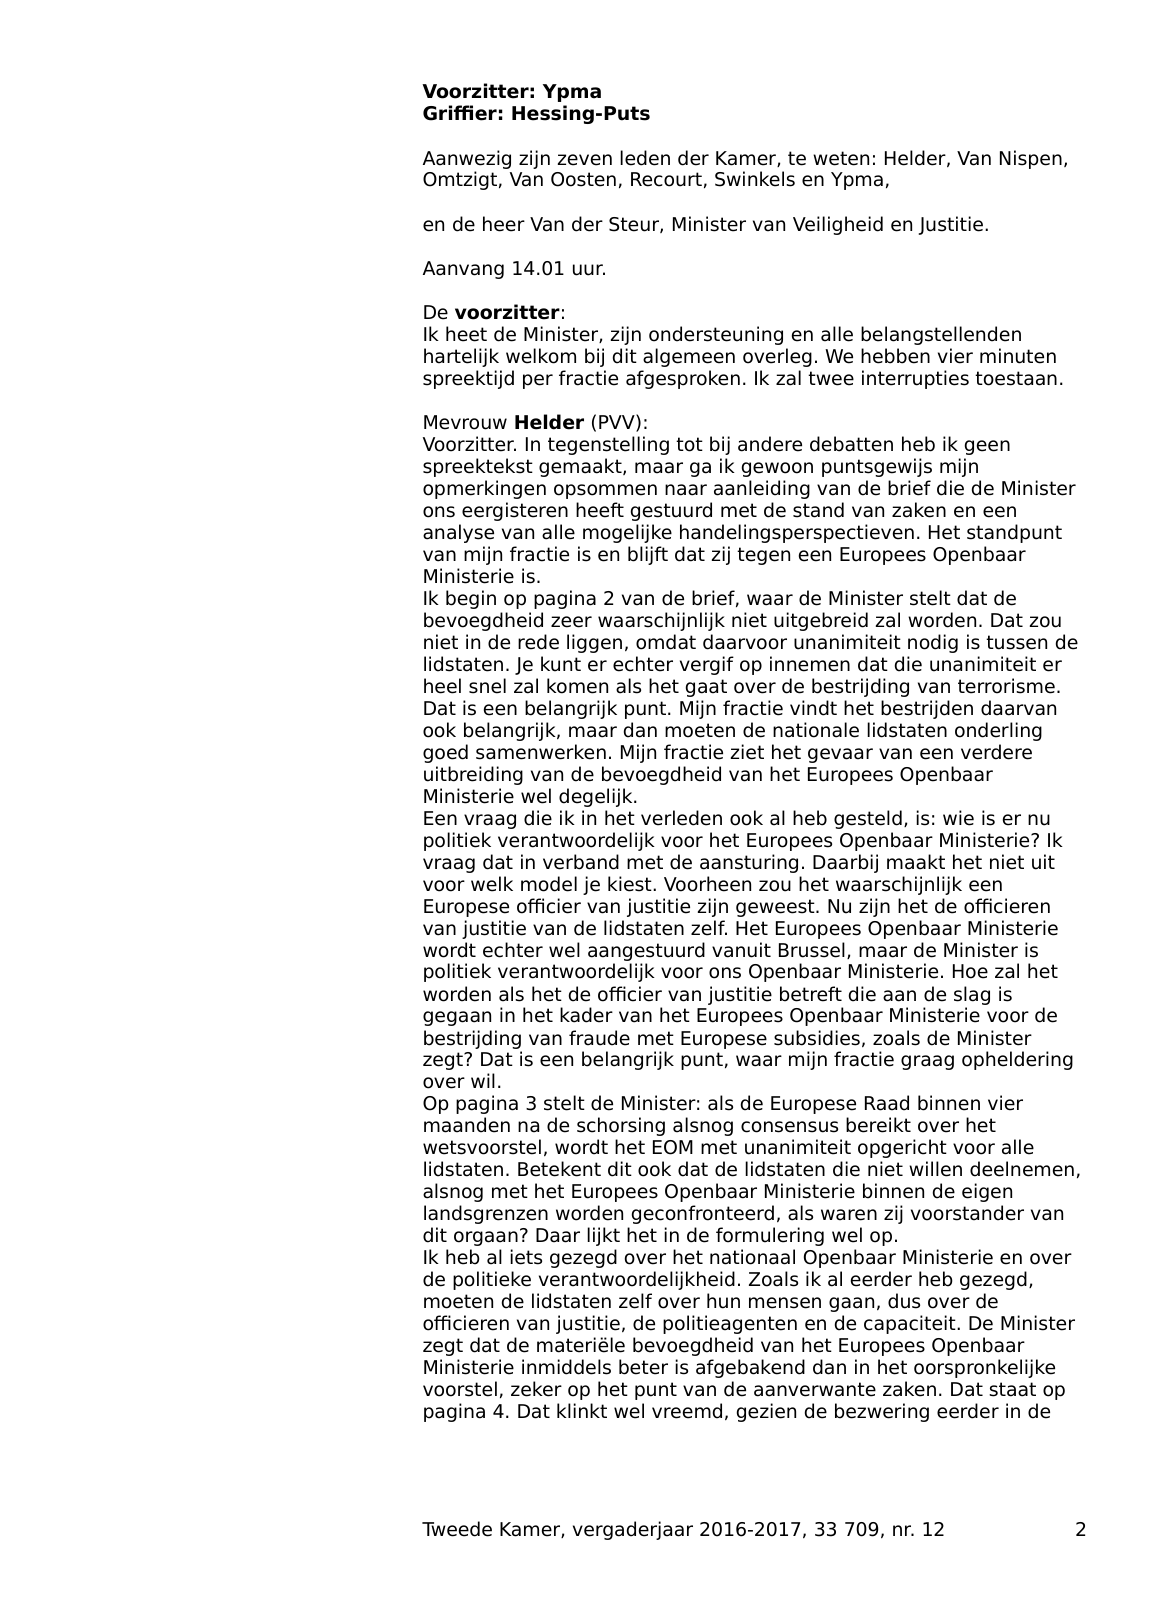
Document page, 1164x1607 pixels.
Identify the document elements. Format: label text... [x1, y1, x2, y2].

text en de heer Van der Steur, Minister van Veiligheid en Justitie. [422, 213, 1087, 236]
text Een vraag die ik in het verleden ook al heb gesteld, is: wie is er nu politiek verantwoordelijk voor het Europees Openbaar Ministerie? Ik vraag dat in verband met de aansturing. Daarbij maakt het niet uit voor welk model je kiest. Voorheen zou het waarschijnlijk een Europese officier van justitie zijn geweest. Nu zijn het de officieren van justitie van de lidstaten zelf. Het Europees Openbaar Ministerie wordt echter wel aangestuurd vanuit Brussel, maar de Minister is politiek verantwoordelijk voor ons Openbaar Ministerie. Hoe zal het worden als het de officier van justitie betreft die aan de slag is gegaan in het kader van het Europees Openbaar Ministerie voor de bestrijding van fraude met Europese subsidies, zoals de Minister zegt? Dat is een belangrijk punt, waar mijn fractie graag opheldering over wil. [422, 808, 1087, 1093]
text Ik heb al iets gezegd over het nationaal Openbaar Ministerie en over de politieke verantwoordelijkheid. Zoals ik al eerder heb gezegd, moeten de lidstaten zelf over hun mensen gaan, dus over de officieren van justitie, de politieagenten en de capaciteit. De Minister zegt dat de materiële bevoegdheid van het Europees Openbaar Ministerie inmiddels beter is afgebakend dan in het oorspronkelijke voorstel, zeker op het punt van de aanverwante zaken. Dat staat op pagina 4. Dat klinkt wel vreemd, gezien de bezwering eerder in de [422, 1247, 1087, 1423]
text Griffier: Hessing-Puts [422, 103, 1087, 125]
text Voorzitter: Ypma [422, 81, 1087, 103]
text Mevrouw Helder (PVV): [422, 412, 1087, 434]
text Aanvang 14.01 uur. [422, 258, 1087, 280]
text Voorzitter. In tegenstelling tot bij andere debatten heb ik geen spreektekst gemaakt, maar ga ik gewoon puntsgewijs mijn opmerkingen opsommen naar aanleiding van de brief die de Minister ons eergisteren heeft gestuurd met de stand van zaken en een analyse van alle mogelijke handelingsperspectieven. Het standpunt van mijn fractie is en blijft dat zij tegen een Europees Openbaar Ministerie is. [422, 434, 1087, 588]
text Ik heet de Minister, zijn ondersteuning en alle belangstellenden hartelijk welkom bij dit algemeen overleg. We hebben vier minuten spreektijd per fractie afgesproken. Ik zal twee interrupties toestaan. [422, 324, 1087, 390]
text De voorzitter: [422, 302, 1087, 324]
text Ik begin op pagina 2 van de brief, waar de Minister stelt dat de bevoegdheid zeer waarschijnlijk niet uitgebreid zal worden. Dat zou niet in de rede liggen, omdat daarvoor unanimiteit nodig is tussen de lidstaten. Je kunt er echter vergif op innemen dat die unanimiteit er heel snel zal komen als het gaat over de bestrijding van terrorisme. Dat is een belangrijk punt. Mijn fractie vindt het bestrijden daarvan ook belangrijk, maar dan moeten de nationale lidstaten onderling goed samenwerken. Mijn fractie ziet het gevaar van een verdere uitbreiding van de bevoegdheid van het Europees Openbaar Ministerie wel degelijk. [422, 588, 1087, 808]
text Op pagina 3 stelt de Minister: als de Europese Raad binnen vier maanden na de schorsing alsnog consensus bereikt over het wetsvoorstel, wordt het EOM met unanimiteit opgericht voor alle lidstaten. Betekent dit ook dat de lidstaten die niet willen deelnemen, alsnog met het Europees Openbaar Ministerie binnen de eigen landsgrenzen worden geconfronteerd, als waren zij voorstander van dit orgaan? Daar lijkt het in de formulering wel op. [422, 1093, 1087, 1247]
text Aanwezig zijn zeven leden der Kamer, te weten: Helder, Van Nispen, Omtzigt, Van Oosten, Recourt, Swinkels en Ypma, [422, 147, 1087, 191]
